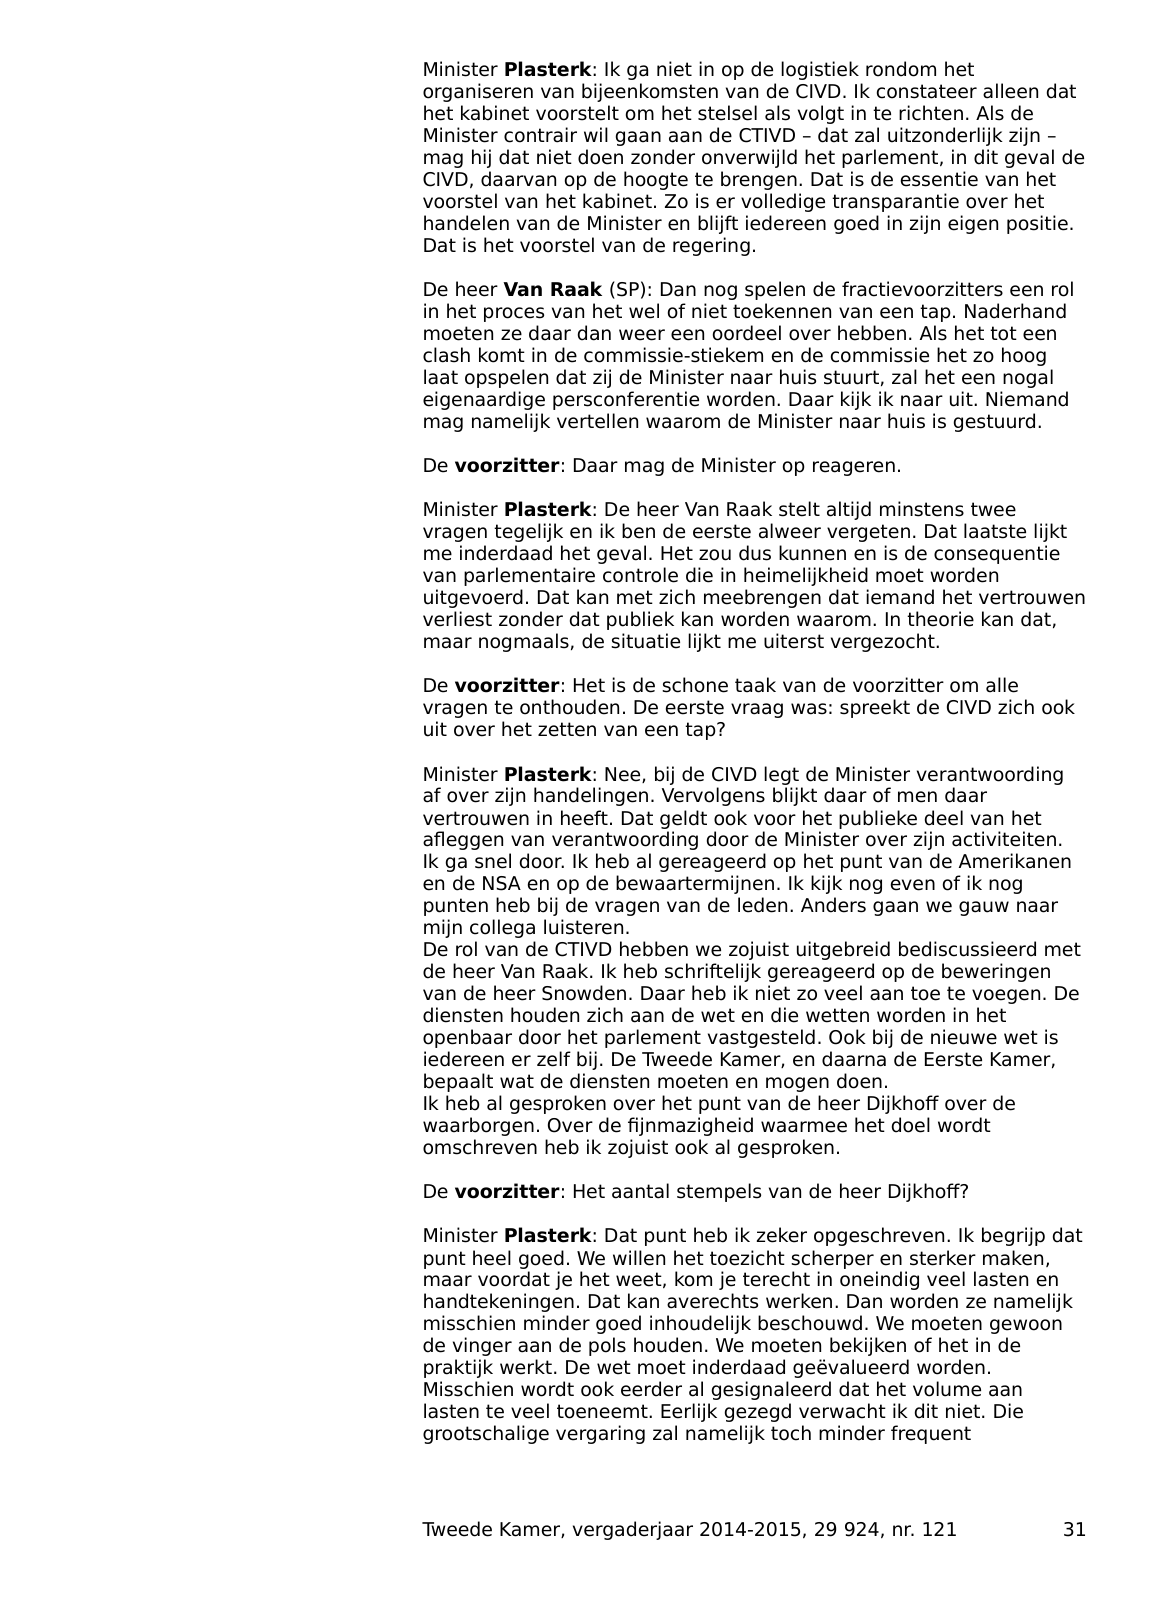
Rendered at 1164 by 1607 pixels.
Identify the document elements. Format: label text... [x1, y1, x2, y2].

text De voorzitter: Het is de schone taak van de voorzitter om alle vragen te onthouden. De eerste vraag was: spreekt de CIVD zich ook uit over het zetten van een tap? [422, 675, 1087, 741]
text Ik heb al gesproken over het punt van de heer Dijkhoff over de waarborgen. Over de fijnmazigheid waarmee het doel wordt omschreven heb ik zojuist ook al gesproken. [422, 1093, 1087, 1159]
text Minister Plasterk: De heer Van Raak stelt altijd minstens twee vragen tegelijk en ik ben de eerste alweer vergeten. Dat laatste lijkt me inderdaad het geval. Het zou dus kunnen en is de consequentie van parlementaire controle die in heimelijkheid moet worden uitgevoerd. Dat kan met zich meebrengen dat iemand het vertrouwen verliest zonder dat publiek kan worden waarom. In theorie kan dat, maar nogmaals, de situatie lijkt me uiterst vergezocht. [422, 499, 1087, 653]
text De voorzitter: Het aantal stempels van de heer Dijkhoff? [422, 1181, 1087, 1203]
text Minister Plasterk: Dat punt heb ik zeker opgeschreven. Ik begrijp dat punt heel goed. We willen het toezicht scherper en sterker maken, maar voordat je het weet, kom je terecht in oneindig veel lasten en handtekeningen. Dat kan averechts werken. Dan worden ze namelijk misschien minder goed inhoudelijk beschouwd. We moeten gewoon de vinger aan de pols houden. We moeten bekijken of het in de praktijk werkt. De wet moet inderdaad geëvalueerd worden. Misschien wordt ook eerder al gesignaleerd dat het volume aan lasten te veel toeneemt. Eerlijk gezegd verwacht ik dit niet. Die grootschalige vergaring zal namelijk toch minder frequent [422, 1225, 1087, 1445]
text De heer Van Raak (SP): Dan nog spelen de fractievoorzitters een rol in het proces van het wel of niet toekennen van een tap. Naderhand moeten ze daar dan weer een oordeel over hebben. Als het tot een clash komt in de commissie-stiekem en de commissie het zo hoog laat opspelen dat zij de Minister naar huis stuurt, zal het een nogal eigenaardige persconferentie worden. Daar kijk ik naar uit. Niemand mag namelijk vertellen waarom de Minister naar huis is gestuurd. [422, 279, 1087, 433]
text Minister Plasterk: Nee, bij de CIVD legt de Minister verantwoording af over zijn handelingen. Vervolgens blijkt daar of men daar vertrouwen in heeft. Dat geldt ook voor het publieke deel van het afleggen van verantwoording door de Minister over zijn activiteiten. [422, 763, 1087, 851]
text De rol van de CTIVD hebben we zojuist uitgebreid bediscussieerd met de heer Van Raak. Ik heb schriftelijk gereageerd op de beweringen van de heer Snowden. Daar heb ik niet zo veel aan toe te voegen. De diensten houden zich aan de wet en die wetten worden in het openbaar door het parlement vastgesteld. Ook bij de nieuwe wet is iedereen er zelf bij. De Tweede Kamer, en daarna de Eerste Kamer, bepaalt wat de diensten moeten en mogen doen. [422, 939, 1087, 1093]
text De voorzitter: Daar mag de Minister op reageren. [422, 455, 1087, 477]
text Minister Plasterk: Ik ga niet in op de logistiek rondom het organiseren van bijeenkomsten van de CIVD. Ik constateer alleen dat het kabinet voorstelt om het stelsel als volgt in te richten. Als de Minister contrair wil gaan aan de CTIVD – dat zal uitzonderlijk zijn – mag hij dat niet doen zonder onverwijld het parlement, in dit geval de CIVD, daarvan op de hoogte te brengen. Dat is de essentie van het voorstel van het kabinet. Zo is er volledige transparantie over het handelen van de Minister en blijft iedereen goed in zijn eigen positie. Dat is het voorstel van de regering. [422, 59, 1087, 257]
text Ik ga snel door. Ik heb al gereageerd op het punt van de Amerikanen en de NSA en op de bewaartermijnen. Ik kijk nog even of ik nog punten heb bij de vragen van de leden. Anders gaan we gauw naar mijn collega luisteren. [422, 851, 1087, 939]
